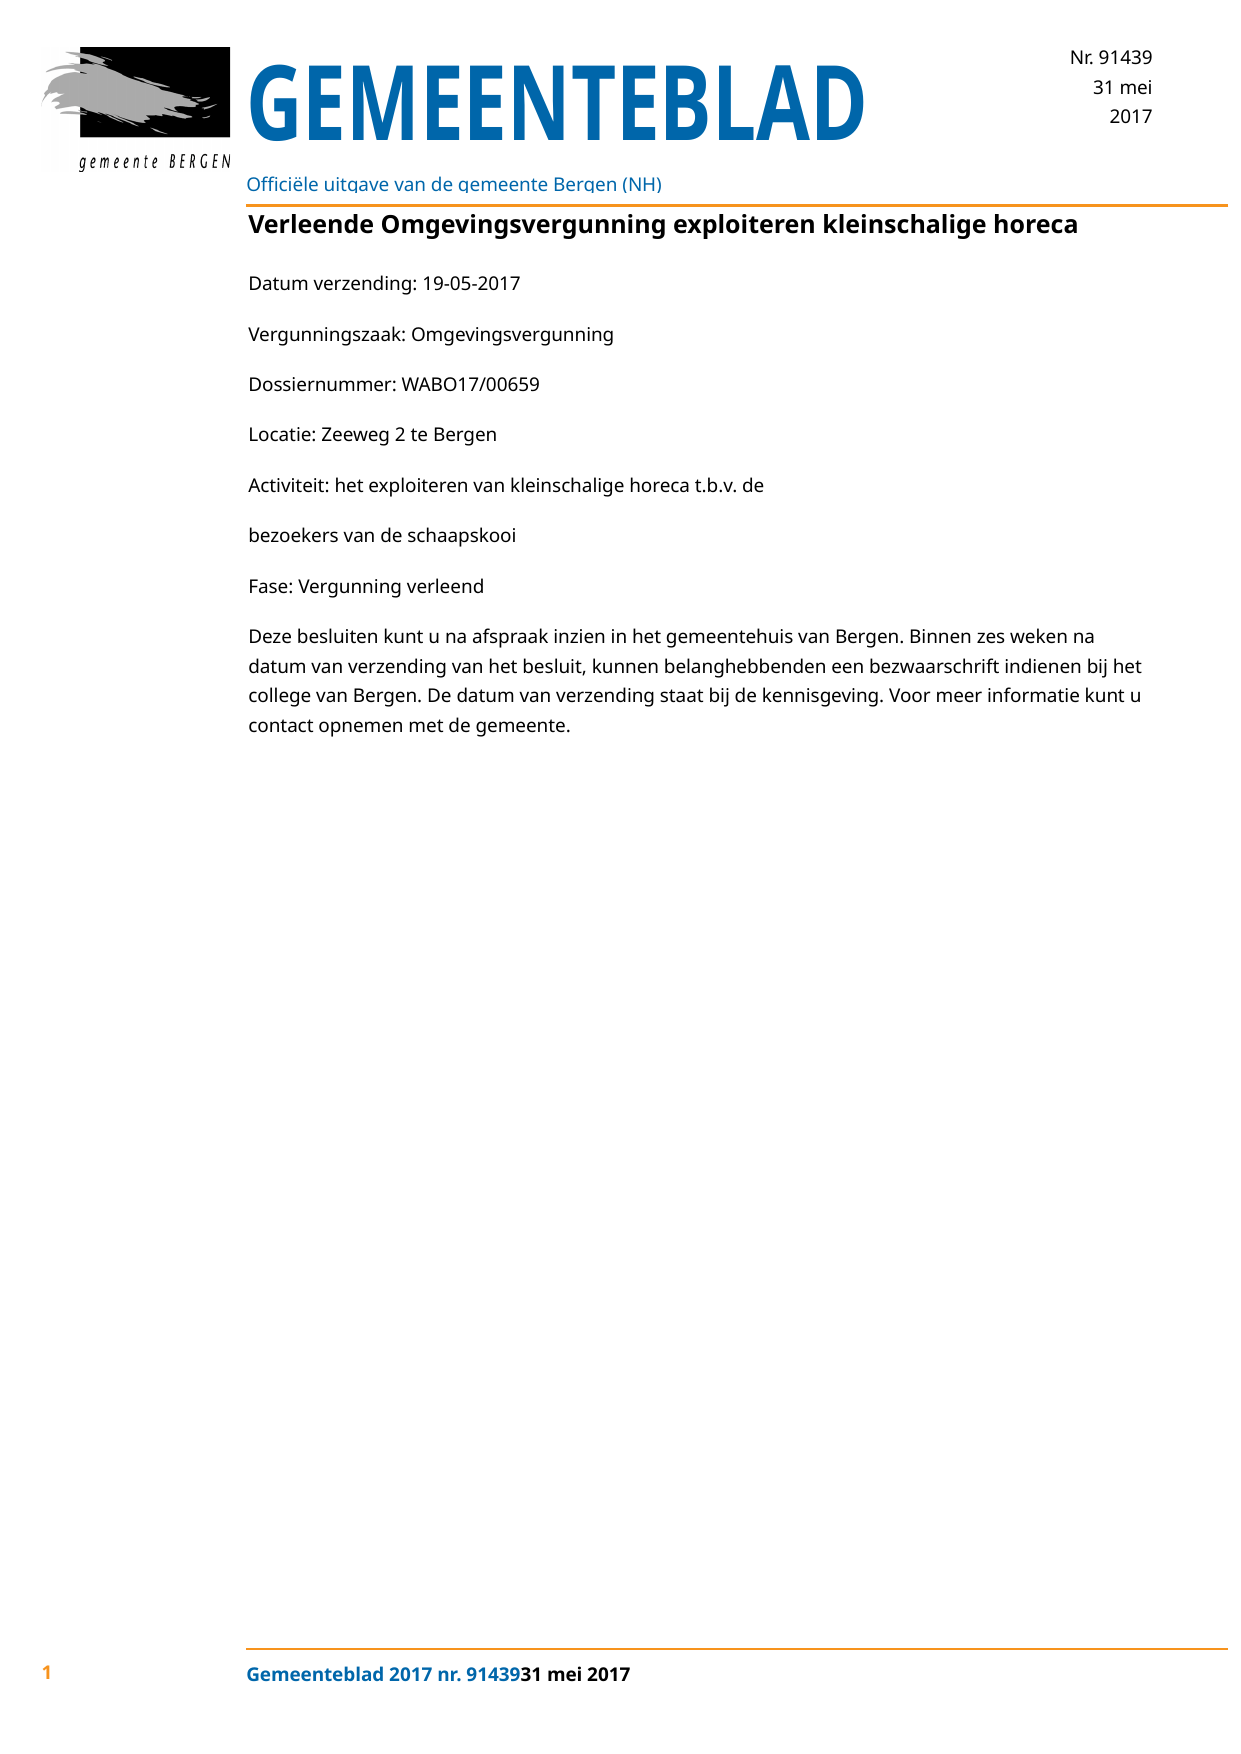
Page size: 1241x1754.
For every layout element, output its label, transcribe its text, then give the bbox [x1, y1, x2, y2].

text bezoekers van de schaapskooi [248, 522, 1152, 548]
text Verleende Omgevingsvergunning exploiteren kleinschalige horeca [248, 207, 1152, 241]
text Activiteit: het exploiteren van kleinschalige horeca t.b.v. de [248, 472, 1152, 498]
text Fase: Vergunning verleend [248, 573, 1152, 598]
text Deze besluiten kunt u na afspraak inzien in het gemeentehuis van Bergen. Binnen zes weken na datum van verzending van het besluit, kunnen belanghebbenden een bezwaarschrift indienen bij het college van Bergen. De datum van verzending staat bij de kennisgeving. Voor meer informatie kunt u contact opnemen met de gemeente. [248, 623, 1152, 738]
text Dossiernummer: WABO17/00659 [248, 371, 1152, 397]
text Locatie: Zeeweg 2 te Bergen [248, 422, 1152, 447]
picture [41, 47, 231, 172]
text Datum verzending: 19-05-2017 [248, 270, 1152, 296]
text Vergunningszaak: Omgevingsvergunning [248, 321, 1152, 346]
